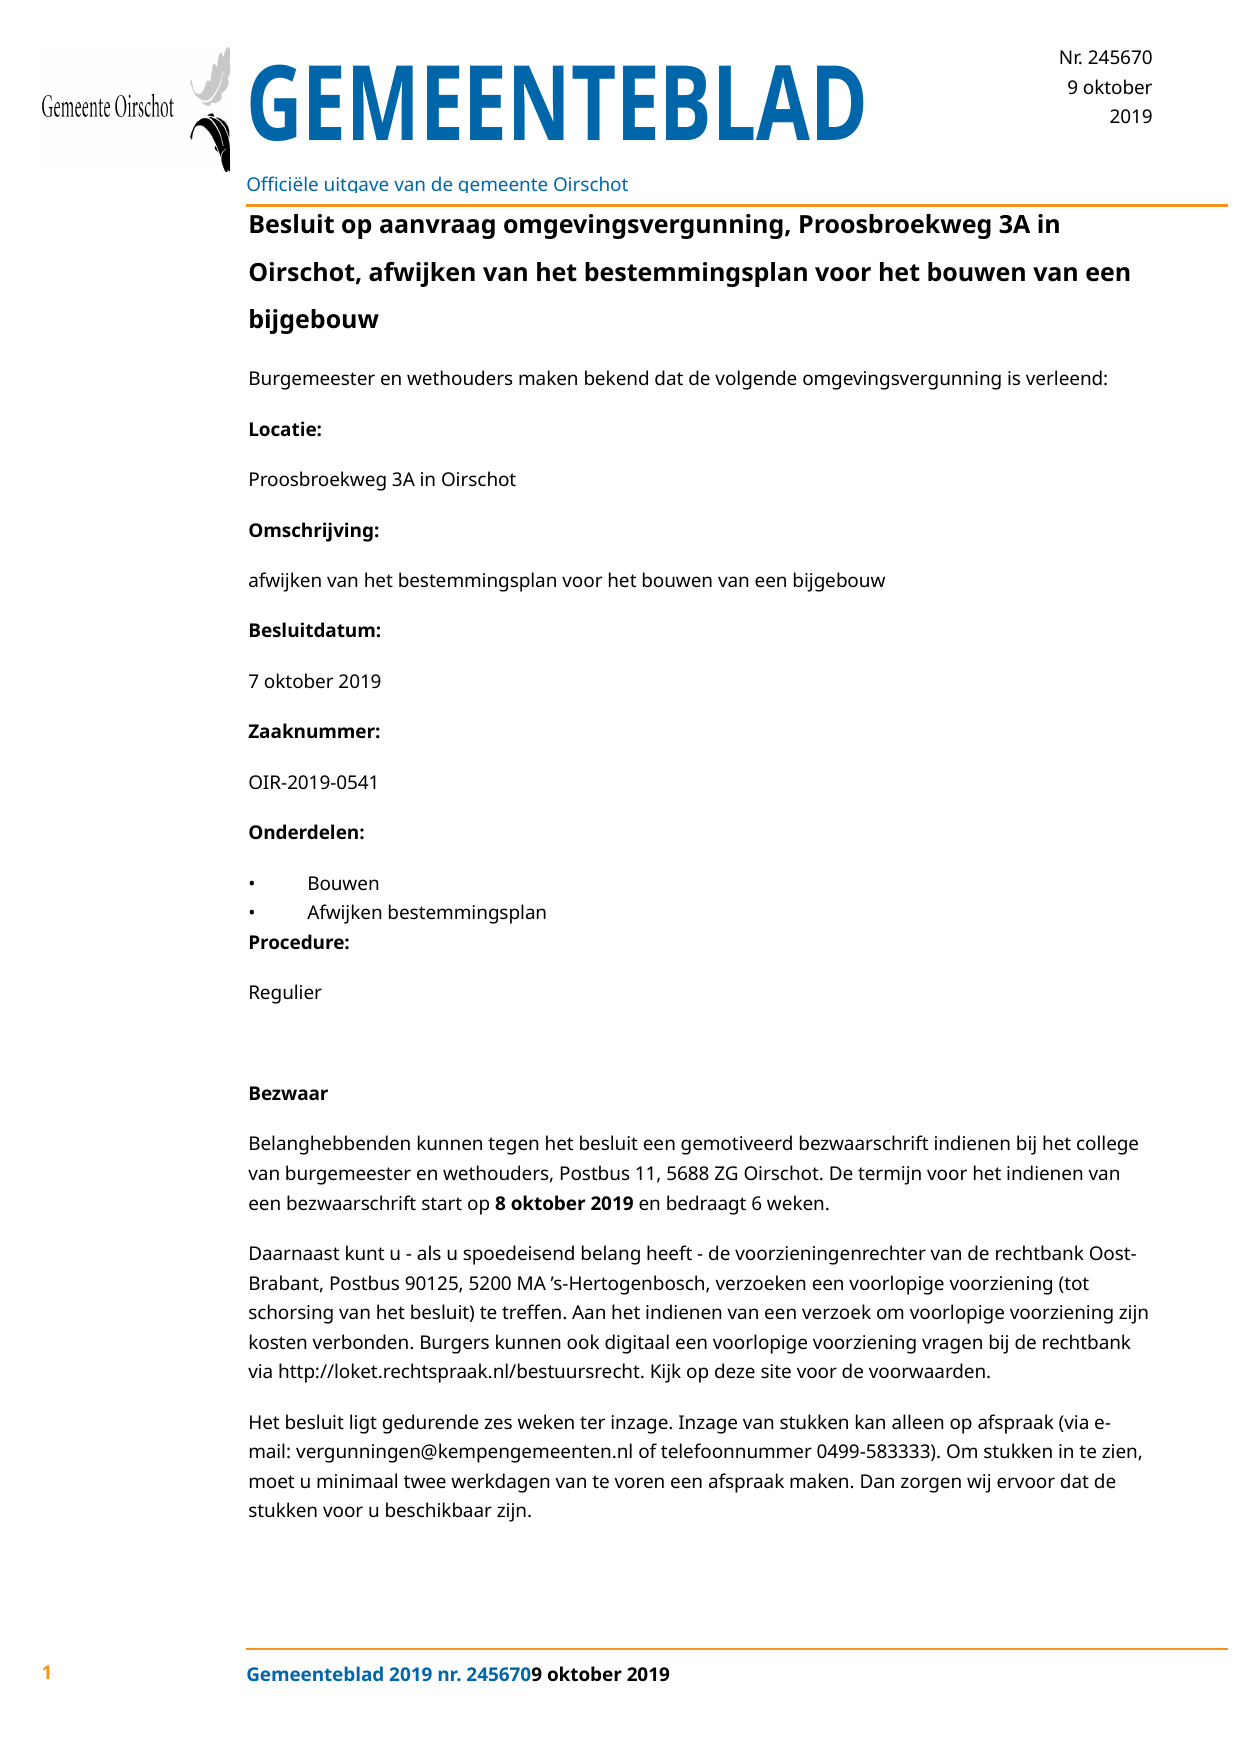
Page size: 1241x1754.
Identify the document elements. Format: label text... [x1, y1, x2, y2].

text Zaaknummer: [248, 718, 1152, 744]
picture [41, 47, 231, 172]
text Onderdelen: [248, 819, 1152, 845]
text Besluitdatum: [248, 618, 1152, 643]
text Burgemeester en wethouders maken bekend dat de volgende omgevingsvergunning is verleend: [248, 366, 1152, 391]
text Belanghebbenden kunnen tegen het besluit een gemotiveerd bezwaarschrift indienen bij het college van burgemeester en wethouders, Postbus 11, 5688 ZG Oirschot. De termijn voor het indienen van een bezwaarschrift start op 8 oktober 2019 en bedraagt 6 weken. [248, 1131, 1152, 1215]
text Proosbroekweg 3A in Oirschot [248, 466, 1152, 492]
text Daarnaast kunt u - als u spoedeisend belang heeft - de voorzieningenrechter van de rechtbank Oost-Brabant, Postbus 90125, 5200 MA ’s-Hertogenbosch, verzoeken een voorlopige voorziening (tot schorsing van het besluit) te treffen. Aan het indienen van een verzoek om voorlopige voorziening zijn kosten verbonden. Burgers kunnen ook digitaal een voorlopige voorziening vragen bij de rechtbank via http://loket.rechtspraak.nl/bestuursrecht. Kijk op deze site voor de voorwaarden. [248, 1240, 1152, 1384]
list Bouwen [248, 870, 1152, 895]
list Afwijken bestemmingsplan [248, 899, 1152, 925]
text Regulier [248, 979, 1152, 1005]
text Besluit op aanvraag omgevingsvergunning, Proosbroekweg 3A in Oirschot, afwijken van het bestemmingsplan voor het bouwen van een bijgebouw [248, 207, 1152, 336]
text Procedure: [248, 929, 1152, 954]
text Omschrijving: [248, 517, 1152, 542]
text Bezwaar [248, 1080, 1152, 1106]
text 7 oktober 2019 [248, 668, 1152, 694]
text afwijken van het bestemmingsplan voor het bouwen van een bijgebouw [248, 567, 1152, 593]
text OIR-2019-0541 [248, 769, 1152, 794]
text Locatie: [248, 416, 1152, 442]
text Het besluit ligt gedurende zes weken ter inzage. Inzage van stukken kan alleen op afspraak (via e-mail: vergunningen@kempengemeenten.nl of telefoonnummer 0499-583333). Om stukken in te zien, moet u minimaal twee werkdagen van te voren een afspraak maken. Dan zorgen wij ervoor dat de stukken voor u beschikbaar zijn. [248, 1409, 1152, 1523]
